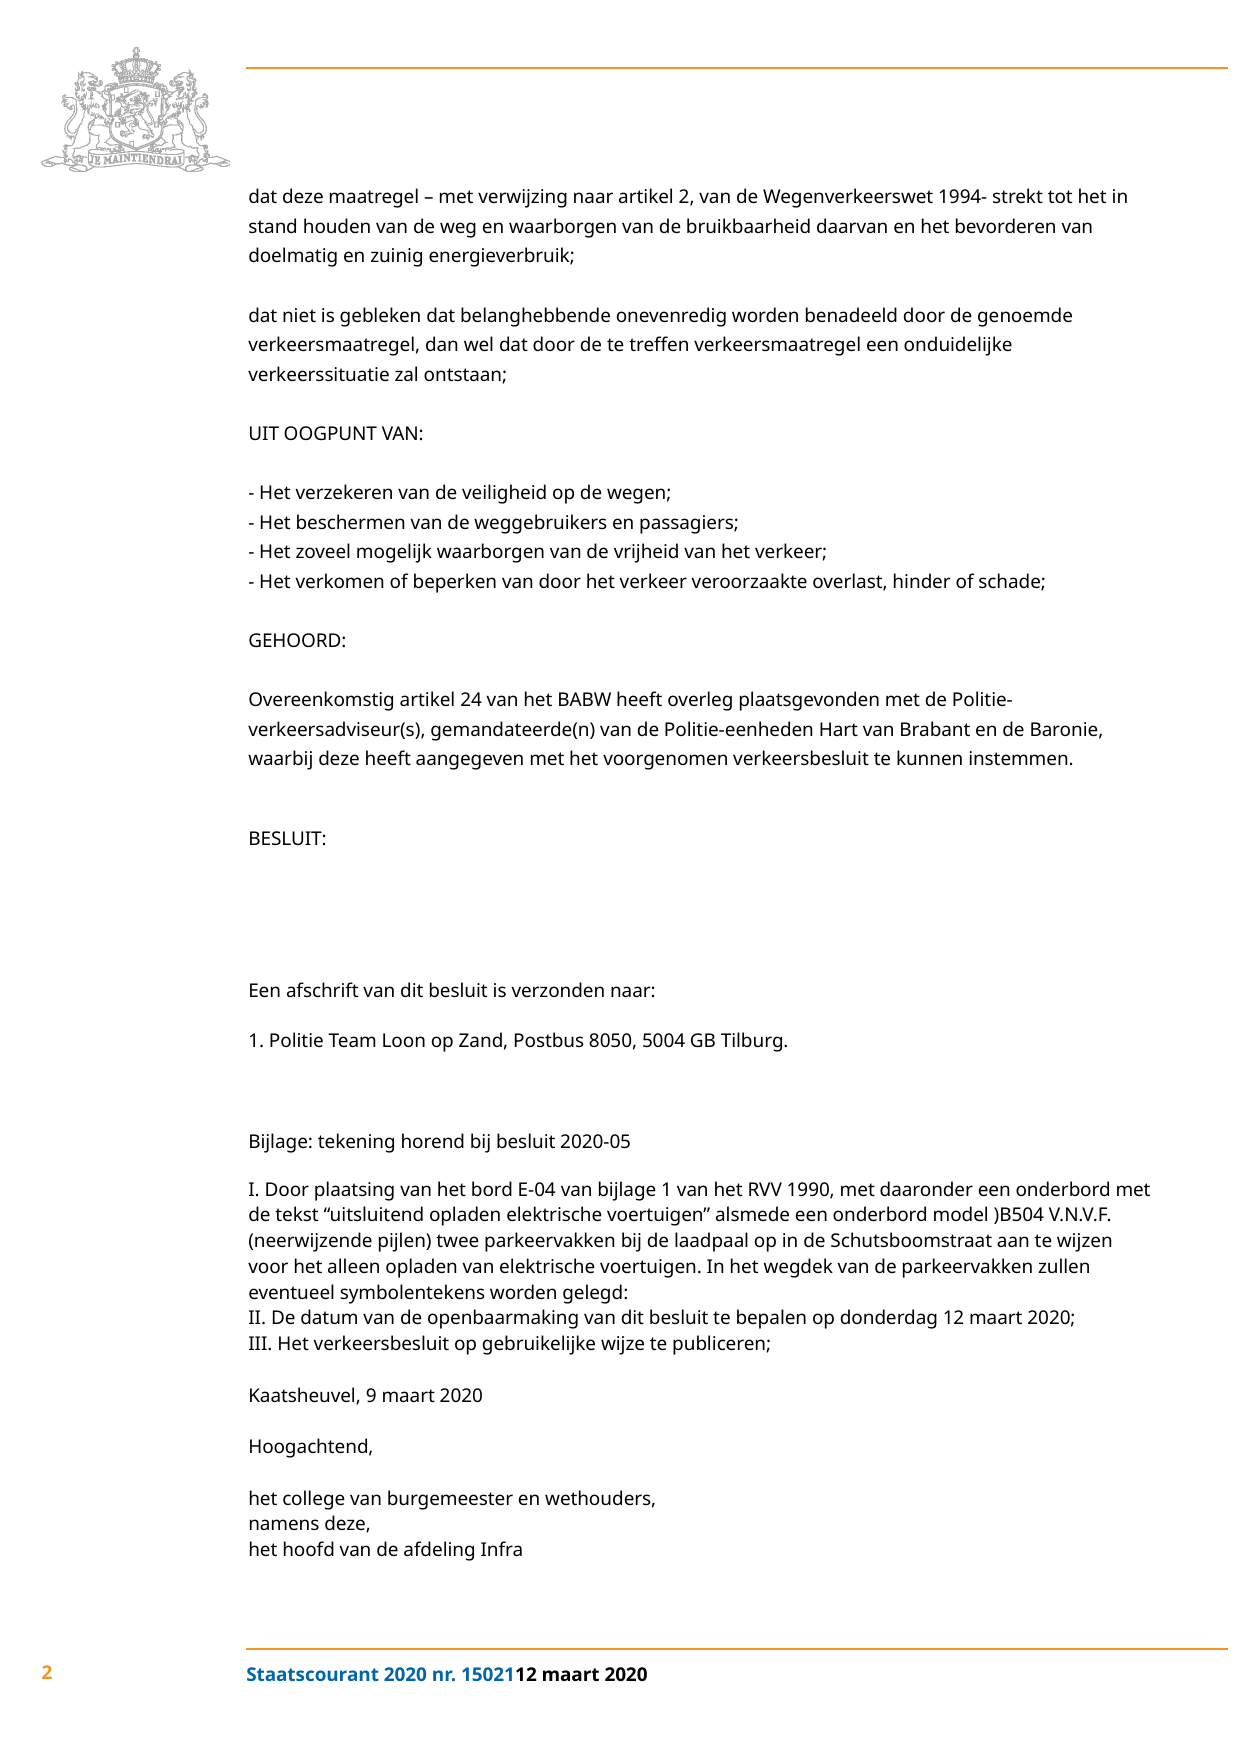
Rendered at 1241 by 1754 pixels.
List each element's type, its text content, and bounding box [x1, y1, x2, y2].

text III. Het verkeersbesluit op gebruikelijke wijze te publiceren; [248, 1330, 1152, 1356]
text I. Door plaatsing van het bord E-04 van bijlage 1 van het RVV 1990, met daaronder een onderbord met de tekst “uitsluitend opladen elektrische voertuigen” alsmede een onderbord model )B504 V.N.V.F. (neerwijzende pijlen) twee parkeervakken bij de laadpaal op in de Schutsboomstraat aan te wijzen voor het alleen opladen van elektrische voertuigen. In het wegdek van de parkeervakken zullen eventueel symbolentekens worden gelegd: [248, 1176, 1152, 1304]
text dat niet is gebleken dat belanghebbende onevenredig worden benadeeld door de genoemde verkeersmaatregel, dan wel dat door de te treffen verkeersmaatregel een onduidelijke verkeerssituatie zal ontstaan; [248, 302, 1152, 387]
text II. De datum van de openbaarmaking van dit besluit te bepalen op donderdag 12 maart 2020; [248, 1304, 1152, 1330]
text het hoofd van de afdeling Infra [248, 1536, 1152, 1562]
text BESLUIT: [248, 826, 1152, 851]
text - Het beschermen van de weggebruikers en passagiers; [248, 509, 1152, 535]
text - Het verzekeren van de veiligheid op de wegen; [248, 479, 1152, 505]
text - Het zoveel mogelijk waarborgen van de vrijheid van het verkeer; [248, 538, 1152, 564]
text GEHOORD: [248, 627, 1152, 653]
text - Het verkomen of beperken van door het verkeer veroorzaakte overlast, hinder of schade; [248, 568, 1152, 594]
text het college van burgemeester en wethouders, [248, 1485, 1152, 1510]
picture [41, 47, 231, 172]
text UIT OOGPUNT VAN: [248, 420, 1152, 446]
text Bijlage: tekening horend bij besluit 2020-05 [248, 1128, 1152, 1154]
text Kaatsheuvel, 9 maart 2020 [248, 1382, 1152, 1407]
text Hoogachtend, [248, 1433, 1152, 1459]
text 1. Politie Team Loon op Zand, Postbus 8050, 5004 GB Tilburg. [248, 1027, 1152, 1053]
text Overeenkomstig artikel 24 van het BABW heeft overleg plaatsgevonden met de Politie-verkeersadviseur(s), gemandateerde(n) van de Politie-eenheden Hart van Brabant en de Baronie, waarbij deze heeft aangegeven met het voorgenomen verkeersbesluit te kunnen instemmen. [248, 686, 1152, 771]
text namens deze, [248, 1510, 1152, 1536]
text dat deze maatregel – met verwijzing naar artikel 2, van de Wegenverkeerswet 1994- strekt tot het in stand houden van de weg en waarborgen van de bruikbaarheid daarvan en het bevorderen van doelmatig en zuinig energieverbruik; [248, 183, 1152, 268]
text Een afschrift van dit besluit is verzonden naar: [248, 977, 1152, 1003]
